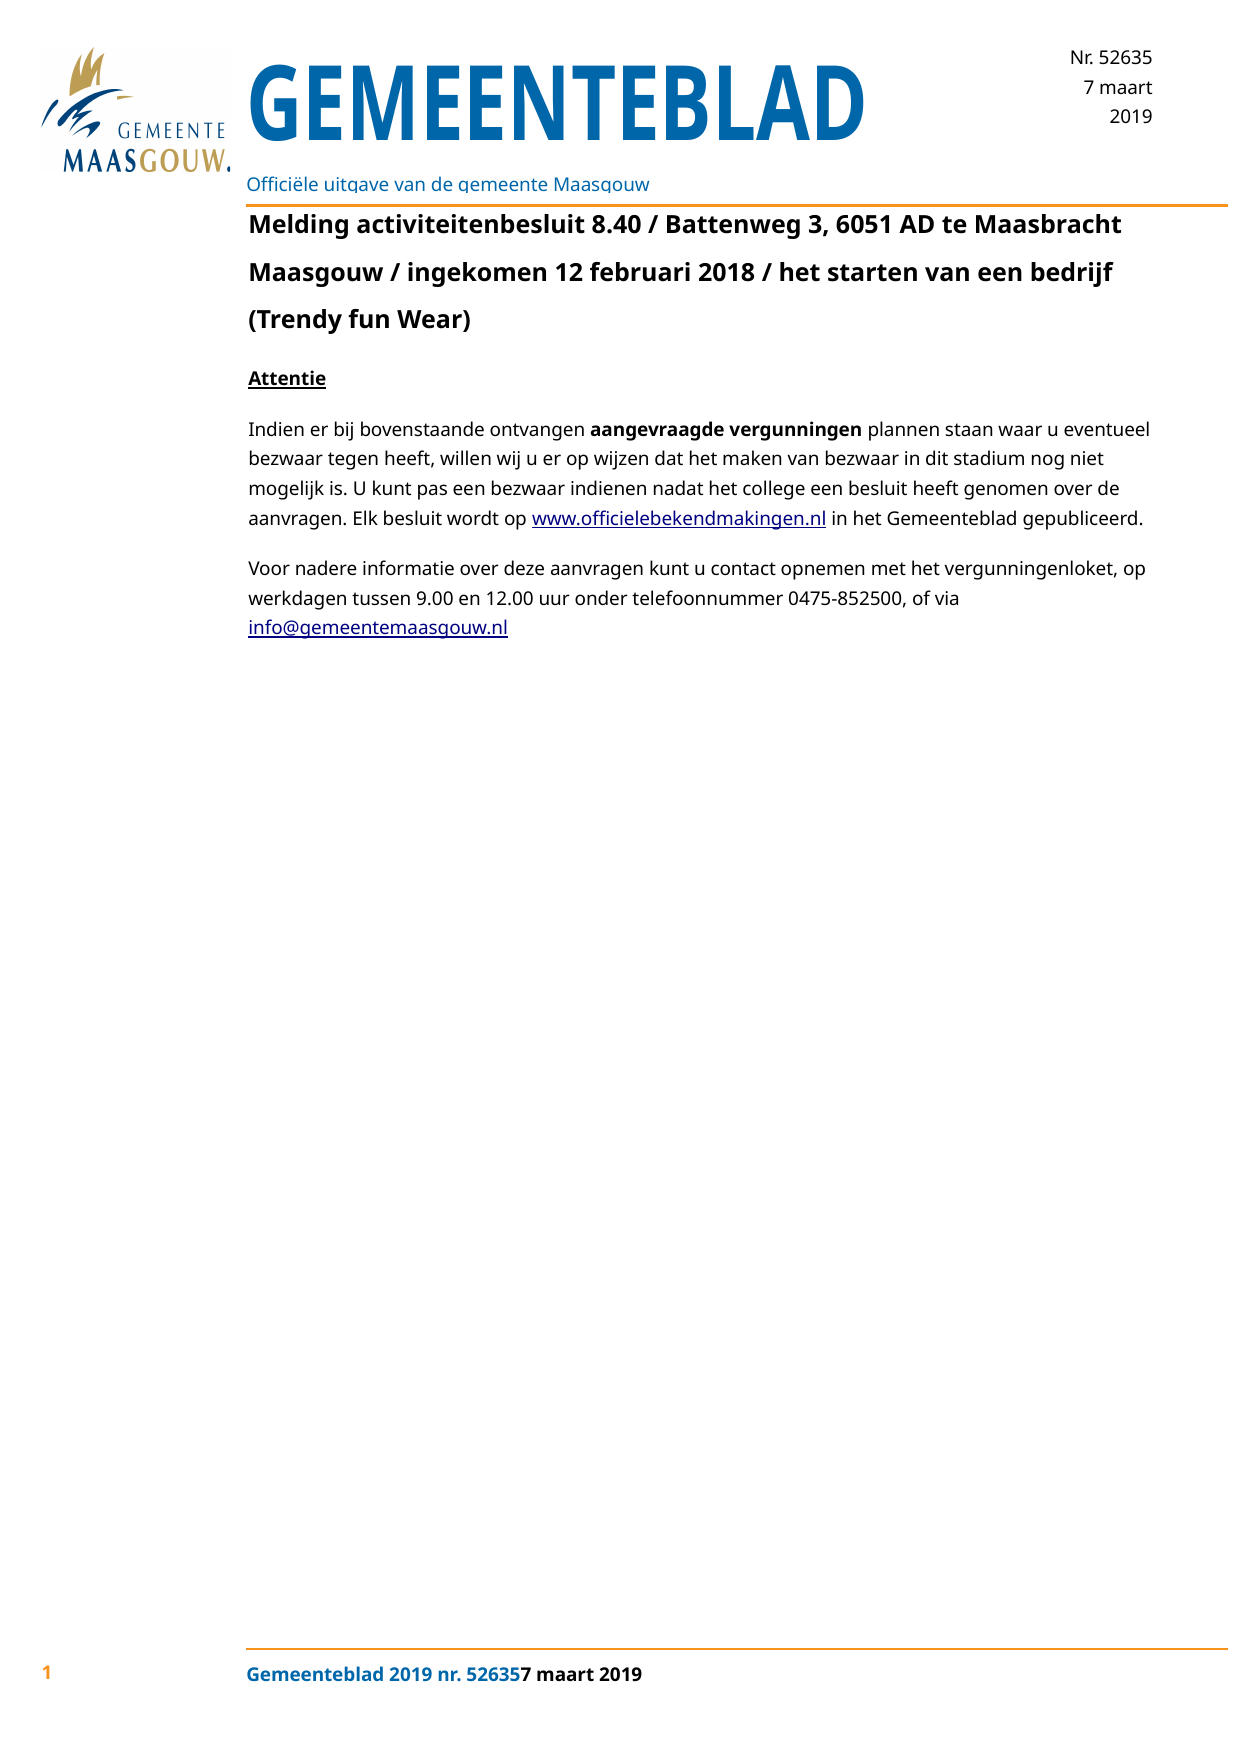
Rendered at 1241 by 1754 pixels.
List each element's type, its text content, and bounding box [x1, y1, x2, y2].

text Indien er bij bovenstaande ontvangen aangevraagde vergunningen plannen staan waar u eventueel bezwaar tegen heeft, willen wij u er op wijzen dat het maken van bezwaar in dit stadium nog niet mogelijk is. U kunt pas een bezwaar indienen nadat het college een besluit heeft genomen over de aanvragen. Elk besluit wordt op www.officielebekendmakingen.nl in het Gemeenteblad gepubliceerd. [248, 416, 1152, 530]
text Voor nadere informatie over deze aanvragen kunt u contact opnemen met het vergunningenloket, op werkdagen tussen 9.00 en 12.00 uur onder telefoonnummer 0475-852500, of via info@gemeentemaasgouw.nl [248, 555, 1152, 640]
text Melding activiteitenbesluit 8.40 / Battenweg 3, 6051 AD te Maasbracht Maasgouw / ingekomen 12 februari 2018 / het starten van een bedrijf (Trendy fun Wear) [248, 207, 1152, 336]
picture [41, 47, 231, 172]
text Attentie [248, 366, 1152, 391]
